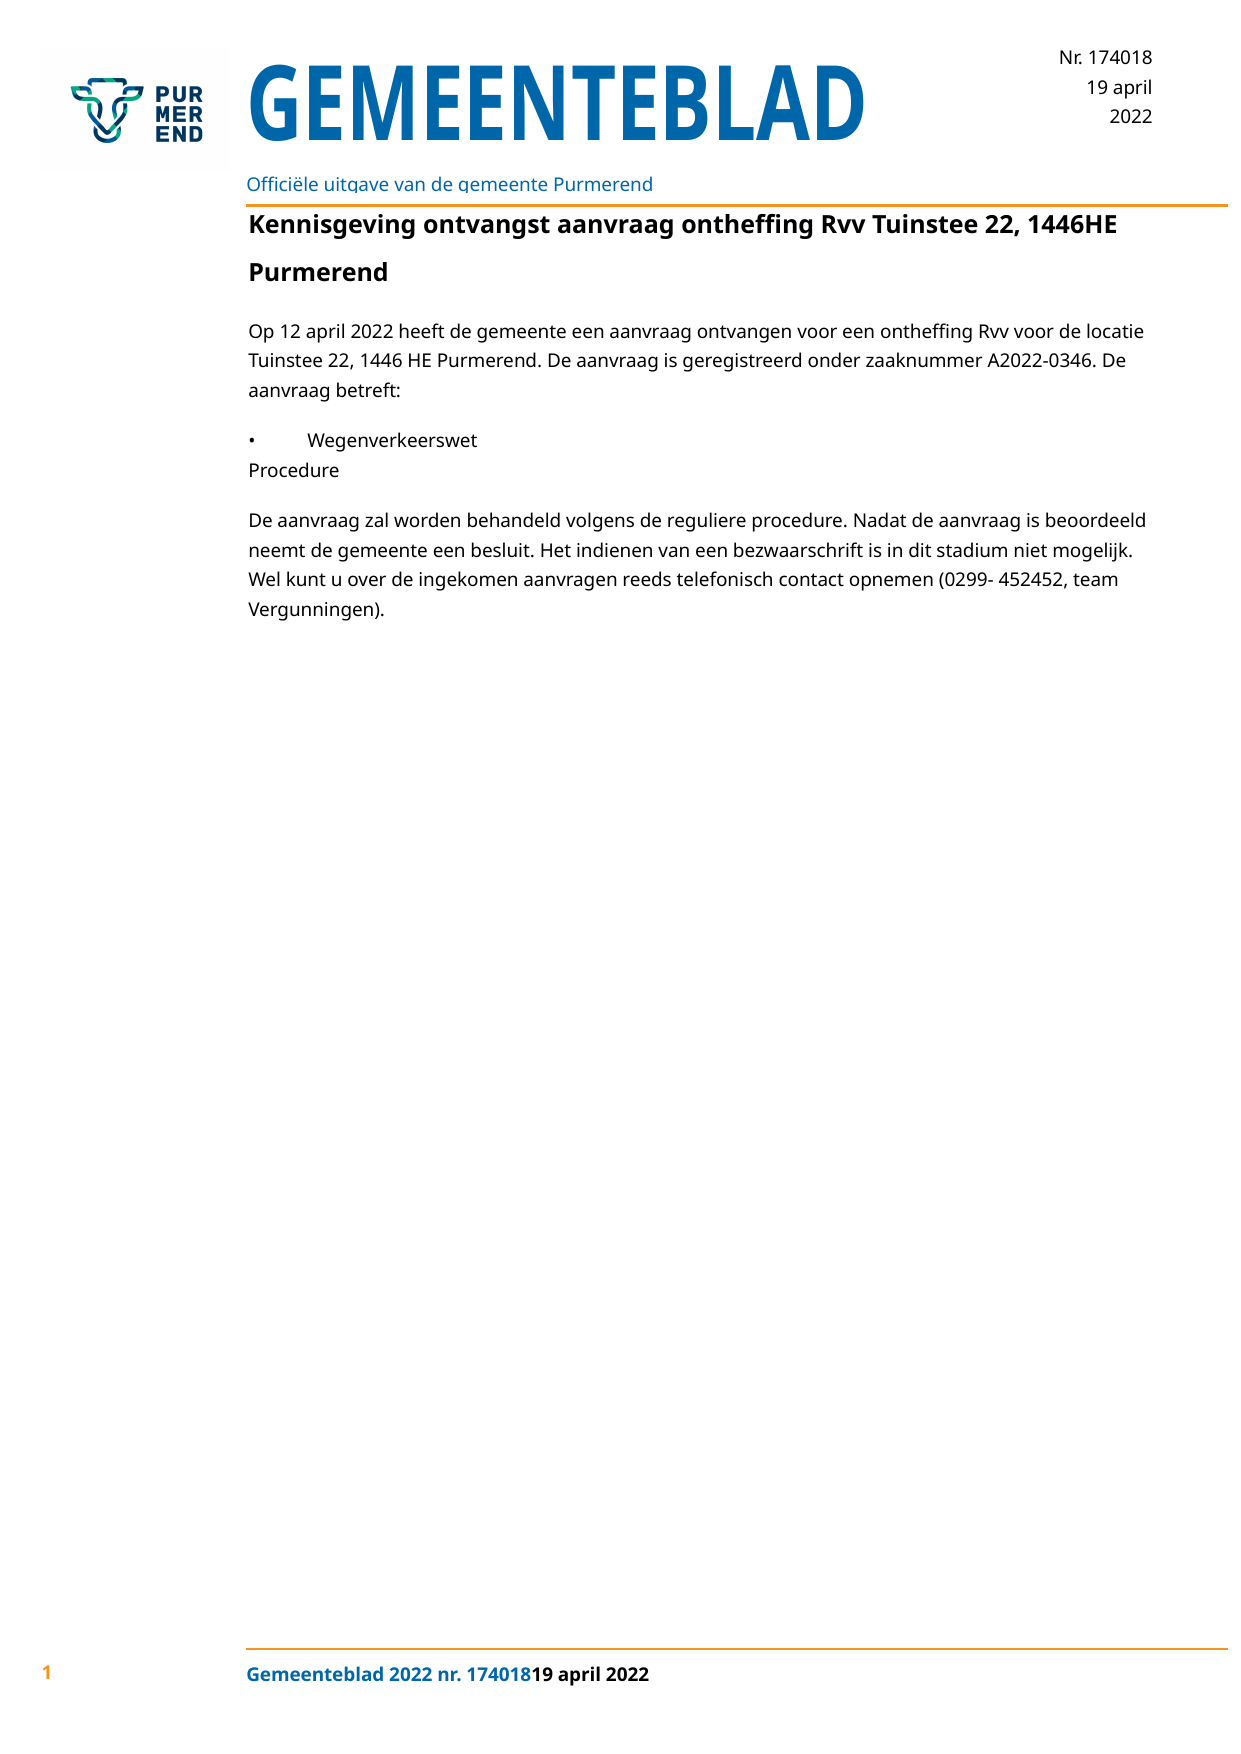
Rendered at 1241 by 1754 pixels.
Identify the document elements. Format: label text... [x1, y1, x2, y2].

text Kennisgeving ontvangst aanvraag ontheffing Rvv Tuinstee 22, 1446HE Purmerend [248, 207, 1152, 288]
text Procedure [248, 457, 1152, 483]
text Op 12 april 2022 heeft de gemeente een aanvraag ontvangen voor een ontheffing Rvv voor de locatie Tuinstee 22, 1446 HE Purmerend. De aanvraag is geregistreerd onder zaaknummer A2022-0346. De aanvraag betreft: [248, 318, 1152, 403]
picture [41, 47, 231, 172]
list Wegenverkeerswet [248, 427, 1152, 453]
text De aanvraag zal worden behandeld volgens de reguliere procedure. Nadat de aanvraag is beoordeeld neemt de gemeente een besluit. Het indienen van een bezwaarschrift is in dit stadium niet mogelijk. Wel kunt u over de ingekomen aanvragen reeds telefonisch contact opnemen (0299- 452452, team Vergunningen). [248, 507, 1152, 622]
